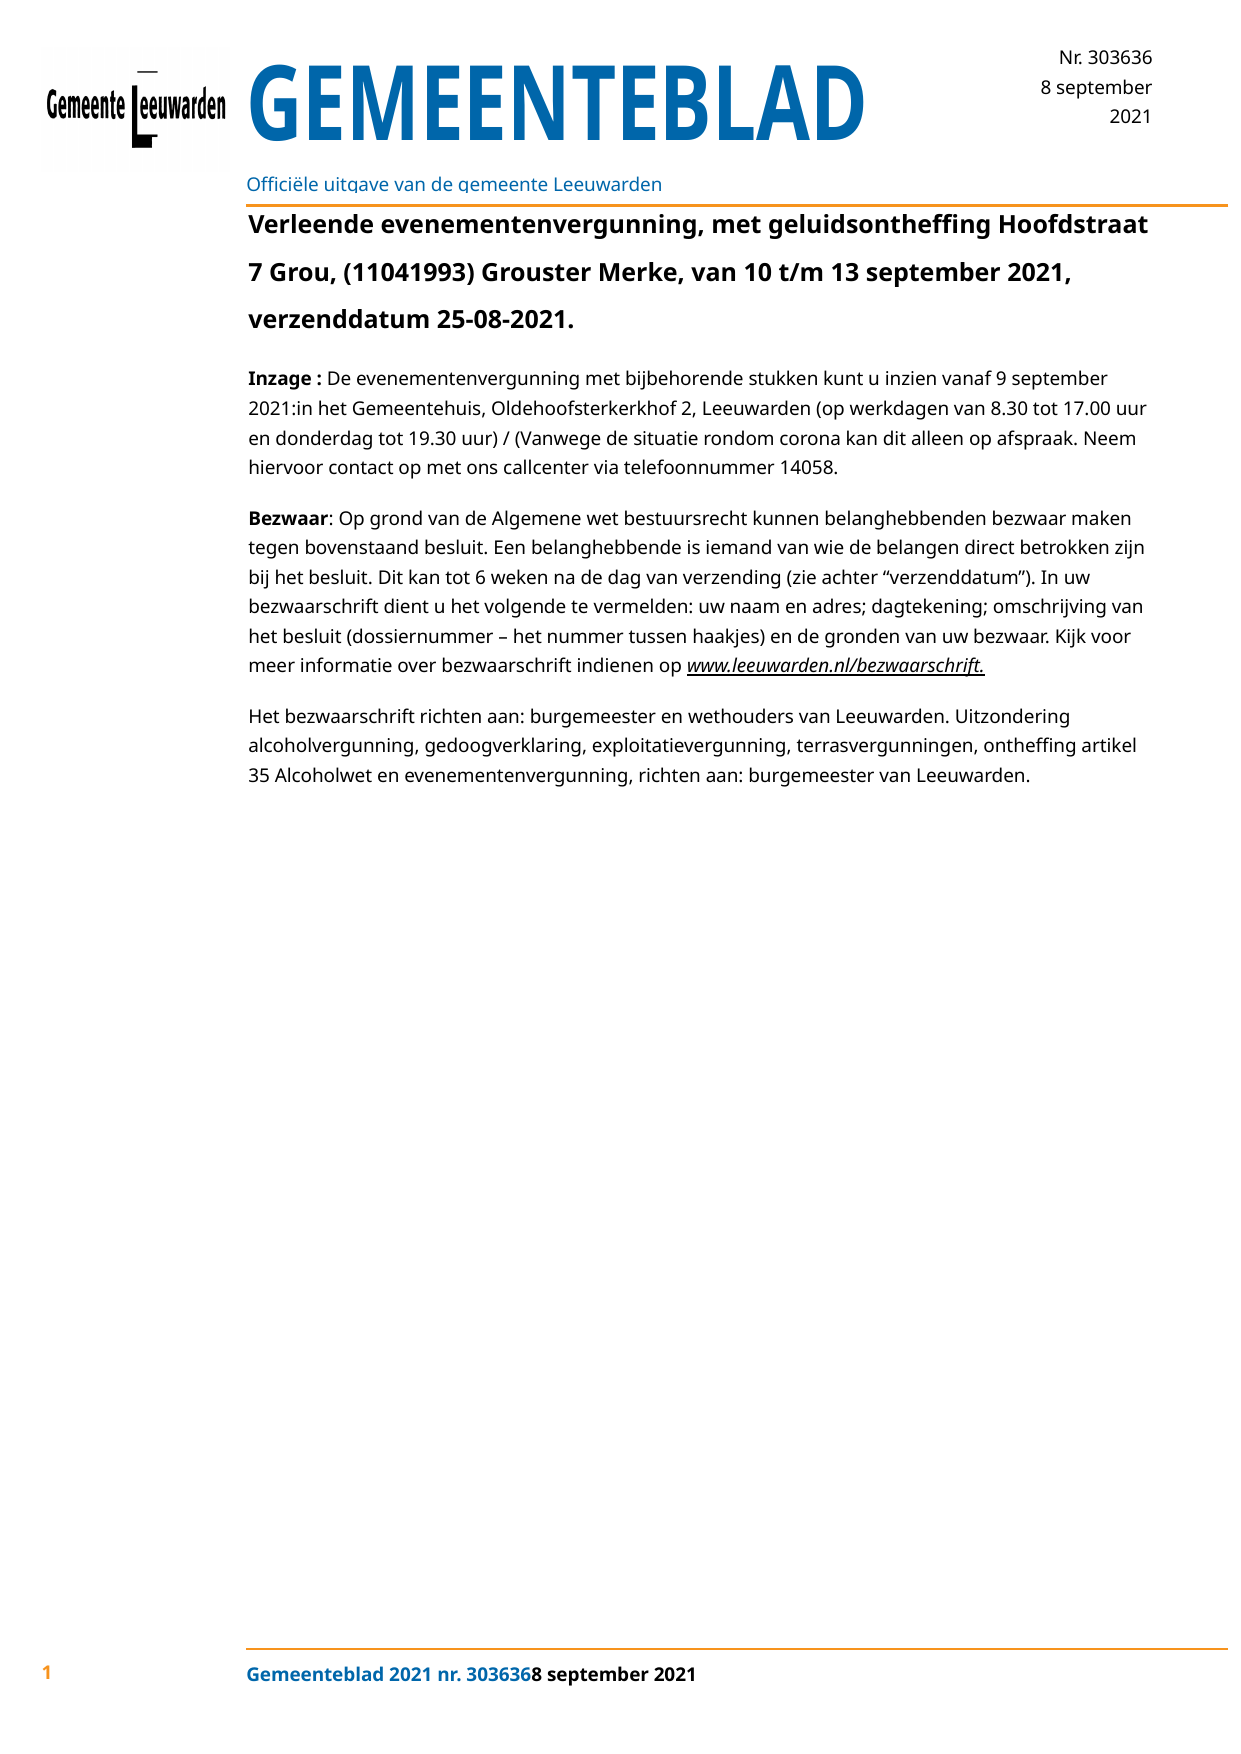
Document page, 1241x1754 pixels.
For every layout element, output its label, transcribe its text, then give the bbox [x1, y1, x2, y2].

text Bezwaar: Op grond van de Algemene wet bestuursrecht kunnen belanghebbenden bezwaar maken tegen bovenstaand besluit. Een belanghebbende is iemand van wie de belangen direct betrokken zijn bij het besluit. Dit kan tot 6 weken na de dag van verzending (zie achter “verzenddatum”). In uw bezwaarschrift dient u het volgende te vermelden: uw naam en adres; dagtekening; omschrijving van het besluit (dossiernummer – het nummer tussen haakjes) en de gronden van uw bezwaar. Kijk voor meer informatie over bezwaarschrift indienen op www.leeuwarden.nl/bezwaarschrift. [248, 505, 1152, 678]
text Verleende evenementenvergunning, met geluidsontheffing Hoofdstraat 7 Grou, (11041993) Grouster Merke, van 10 t/m 13 september 2021, verzenddatum 25-08-2021. [248, 207, 1152, 336]
text Het bezwaarschrift richten aan: burgemeester en wethouders van Leeuwarden. Uitzondering alcoholvergunning, gedoogverklaring, exploitatievergunning, terrasvergunningen, ontheffing artikel 35 Alcoholwet en evenementenvergunning, richten aan: burgemeester van Leeuwarden. [248, 703, 1152, 788]
picture [41, 47, 231, 172]
text Inzage : De evenementenvergunning met bijbehorende stukken kunt u inzien vanaf 9 september 2021:in het Gemeentehuis, Oldehoofsterkerkhof 2, Leeuwarden (op werkdagen van 8.30 tot 17.00 uur en donderdag tot 19.30 uur) / (Vanwege de situatie rondom corona kan dit alleen op afspraak. Neem hiervoor contact op met ons callcenter via telefoonnummer 14058. [248, 366, 1152, 480]
